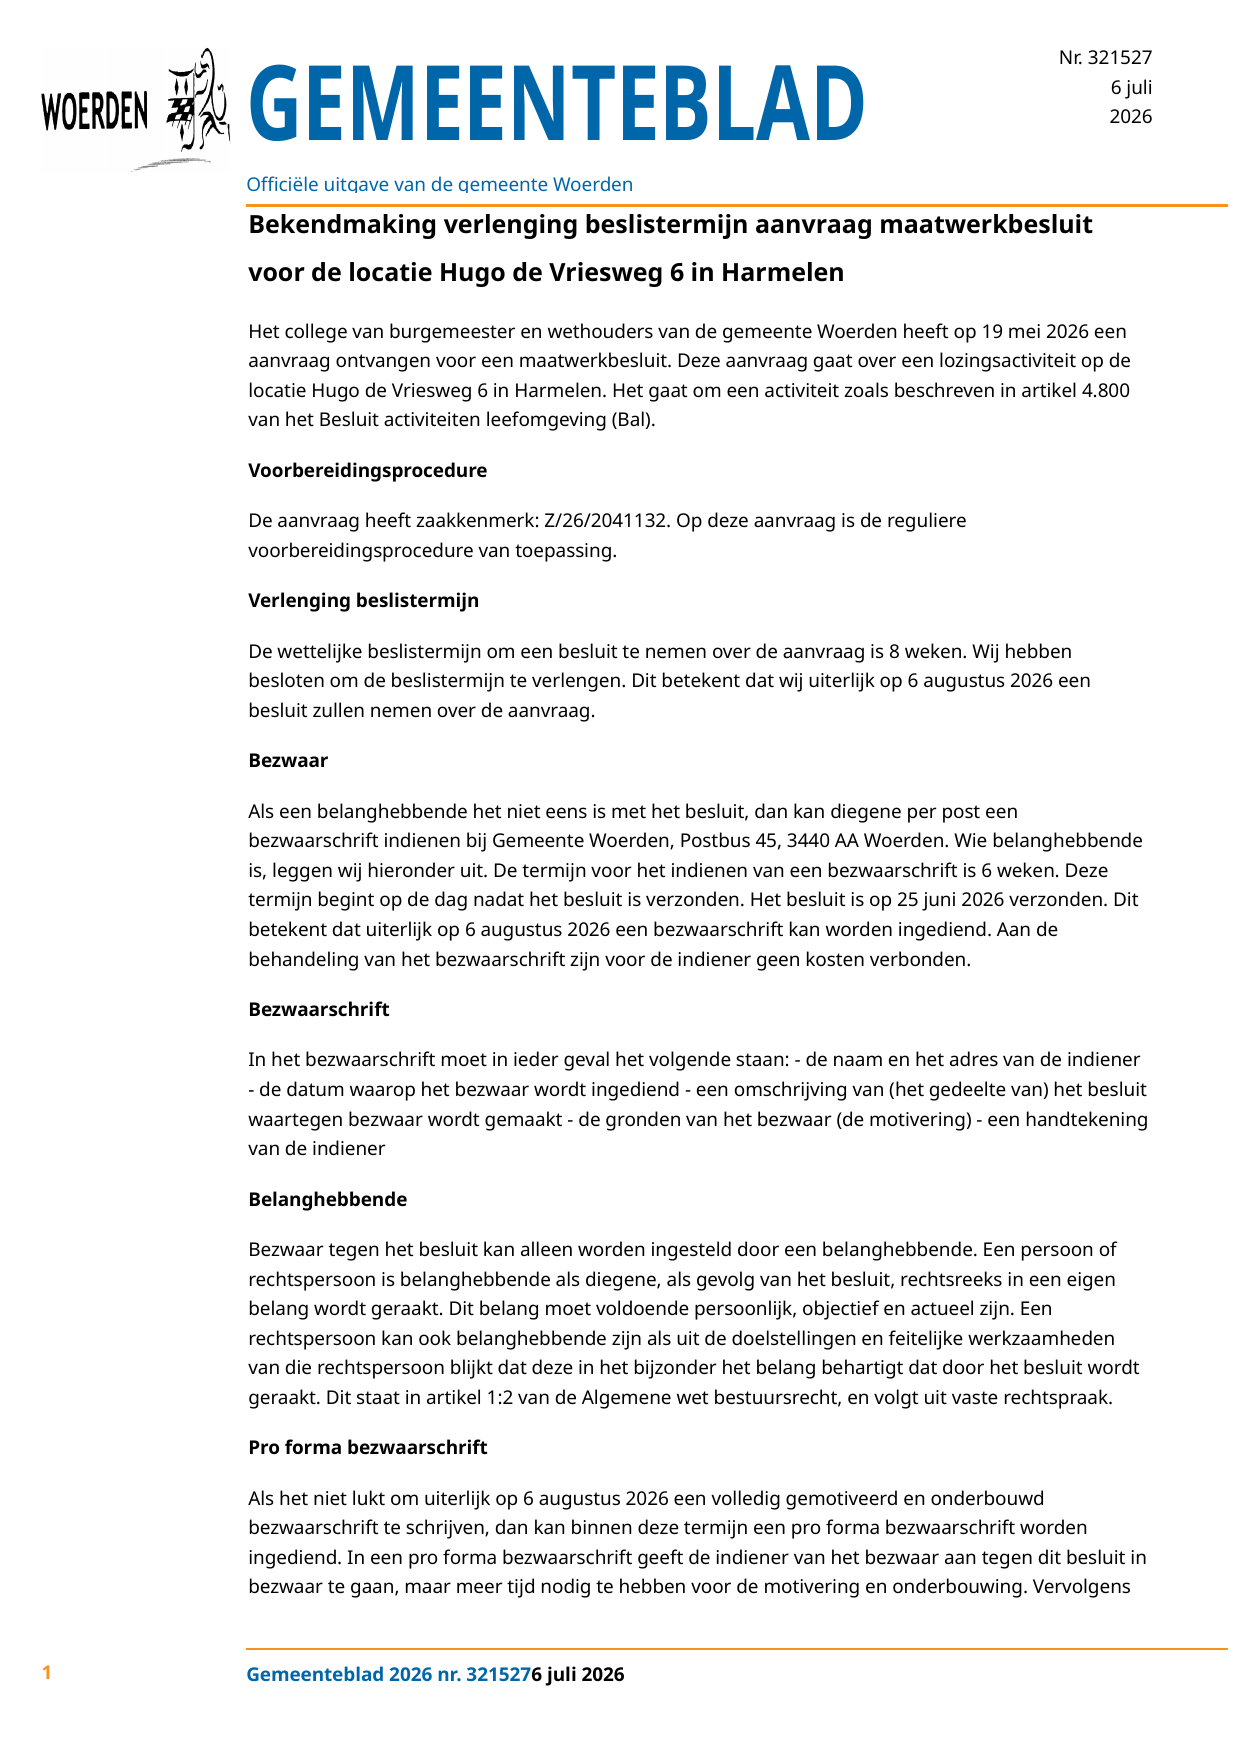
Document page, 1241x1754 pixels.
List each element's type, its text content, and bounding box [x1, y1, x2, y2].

text Als het niet lukt om uiterlijk op 6 augustus 2026 een volledig gemotiveerd en onderbouwd bezwaarschrift te schrijven, dan kan binnen deze termijn een pro forma bezwaarschrift worden ingediend. In een pro forma bezwaarschrift geeft de indiener van het bezwaar aan tegen dit besluit in bezwaar te gaan, maar meer tijd nodig te hebben voor de motivering en onderbouwing. Vervolgens [248, 1485, 1152, 1599]
text Voorbereidingsprocedure [248, 457, 1152, 483]
text Als een belanghebbende het niet eens is met het besluit, dan kan diegene per post een bezwaarschrift indienen bij Gemeente Woerden, Postbus 45, 3440 AA Woerden. Wie belanghebbende is, leggen wij hieronder uit. De termijn voor het indienen van een bezwaarschrift is 6 weken. Deze termijn begint op de dag nadat het besluit is verzonden. Het besluit is op 25 juni 2026 verzonden. Dit betekent dat uiterlijk op 6 augustus 2026 een bezwaarschrift kan worden ingediend. Aan de behandeling van het bezwaarschrift zijn voor de indiener geen kosten verbonden. [248, 798, 1152, 972]
text Bekendmaking verlenging beslistermijn aanvraag maatwerkbesluit voor de locatie Hugo de Vriesweg 6 in Harmelen [248, 207, 1152, 288]
text Pro forma bezwaarschrift [248, 1434, 1152, 1460]
text In het bezwaarschrift moet in ieder geval het volgende staan: - de naam en het adres van de indiener - de datum waarop het bezwaar wordt ingediend - een omschrijving van (het gedeelte van) het besluit waartegen bezwaar wordt gemaakt - de gronden van het bezwaar (de motivering) - een handtekening van de indiener [248, 1047, 1152, 1161]
text Bezwaar [248, 747, 1152, 773]
picture [41, 47, 231, 172]
text Belanghebbende [248, 1186, 1152, 1212]
text De wettelijke beslistermijn om een besluit te nemen over de aanvraag is 8 weken. Wij hebben besloten om de beslistermijn te verlengen. Dit betekent dat wij uiterlijk op 6 augustus 2026 een besluit zullen nemen over de aanvraag. [248, 638, 1152, 723]
text Bezwaar tegen het besluit kan alleen worden ingesteld door een belanghebbende. Een persoon of rechtspersoon is belanghebbende als diegene, als gevolg van het besluit, rechtsreeks in een eigen belang wordt geraakt. Dit belang moet voldoende persoonlijk, objectief en actueel zijn. Een rechtspersoon kan ook belanghebbende zijn als uit de doelstellingen en feitelijke werkzaamheden van die rechtspersoon blijkt dat deze in het bijzonder het belang behartigt dat door het besluit wordt geraakt. Dit staat in artikel 1:2 van de Algemene wet bestuursrecht, en volgt uit vaste rechtspraak. [248, 1236, 1152, 1410]
text De aanvraag heeft zaakkenmerk: Z/26/2041132. Op deze aanvraag is de reguliere voorbereidingsprocedure van toepassing. [248, 507, 1152, 563]
text Het college van burgemeester en wethouders van de gemeente Woerden heeft op 19 mei 2026 een aanvraag ontvangen voor een maatwerkbesluit. Deze aanvraag gaat over een lozingsactiviteit op de locatie Hugo de Vriesweg 6 in Harmelen. Het gaat om een activiteit zoals beschreven in artikel 4.800 van het Besluit activiteiten leefomgeving (Bal). [248, 318, 1152, 432]
text Bezwaarschrift [248, 996, 1152, 1022]
text Verlenging beslistermijn [248, 587, 1152, 613]
